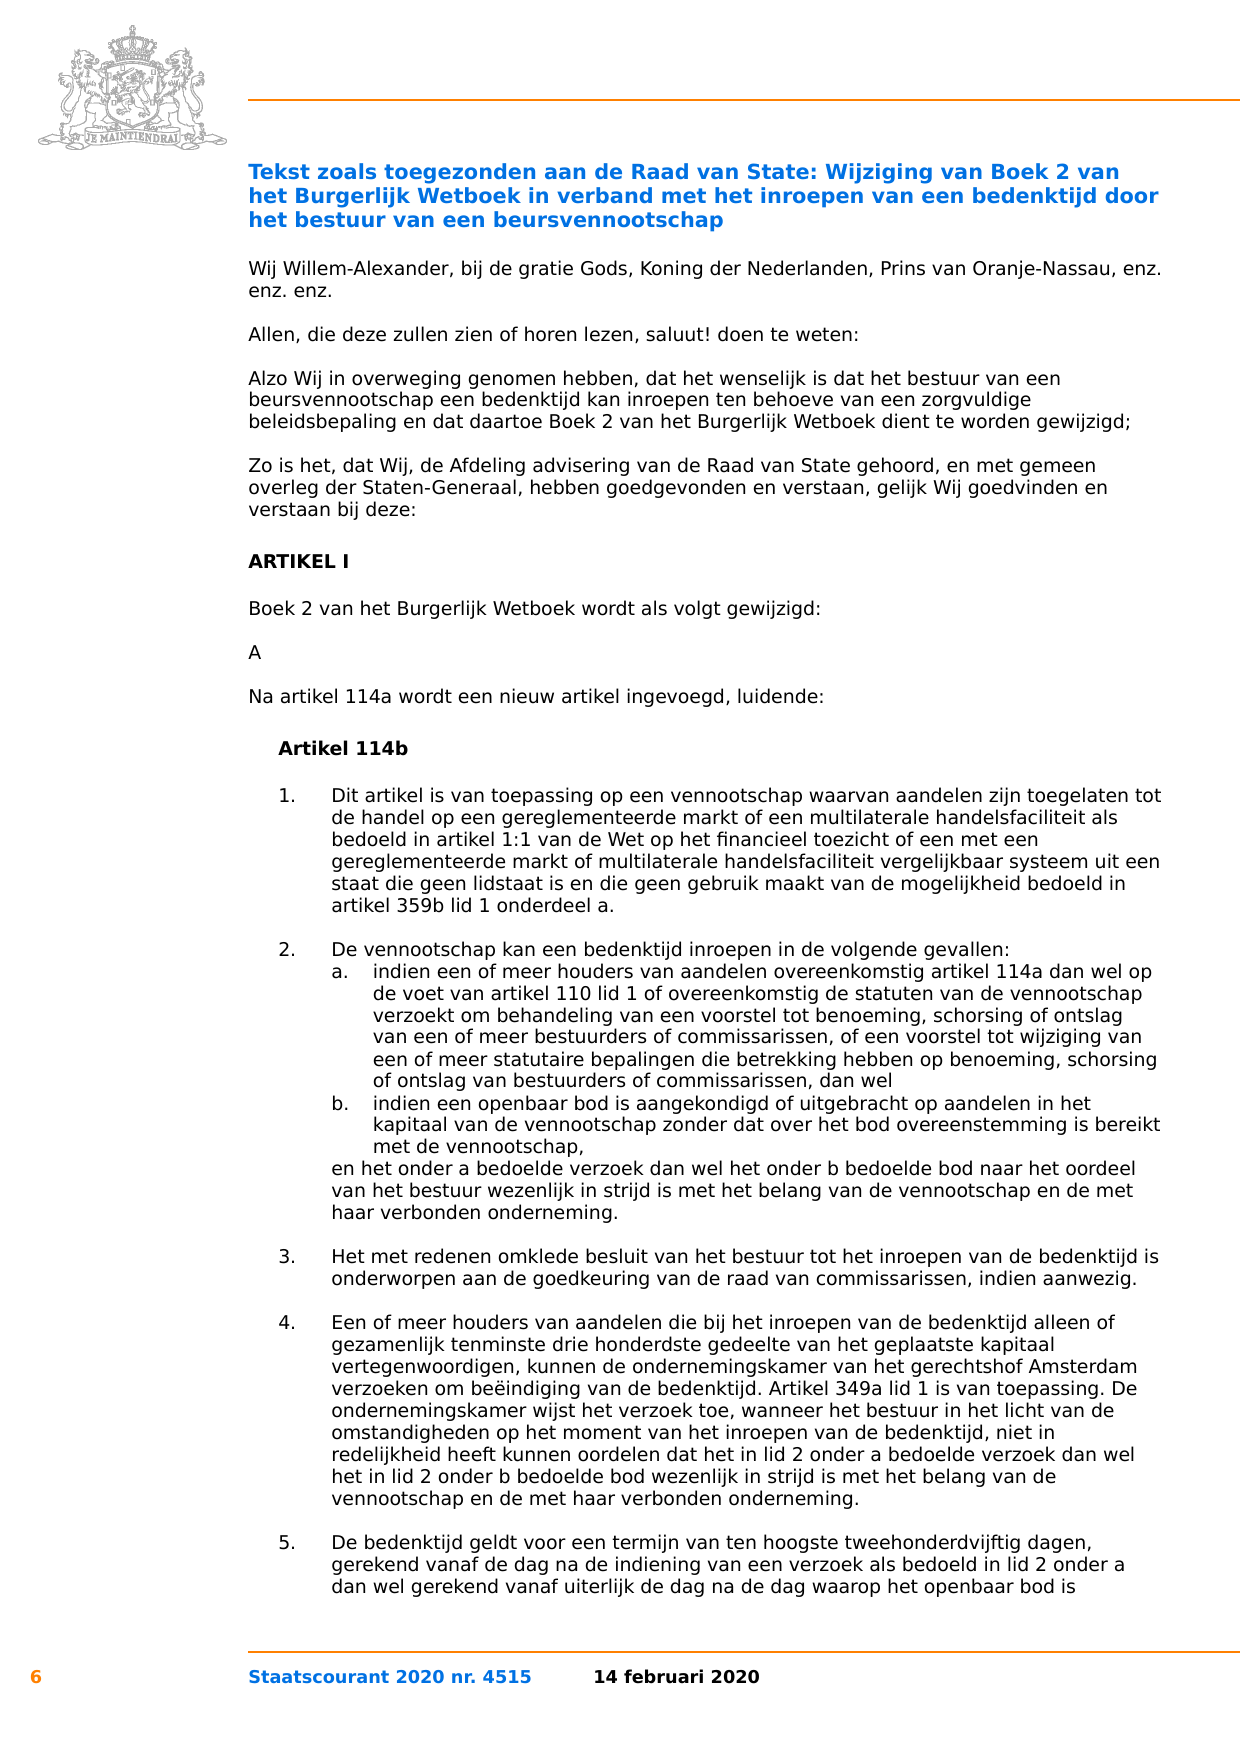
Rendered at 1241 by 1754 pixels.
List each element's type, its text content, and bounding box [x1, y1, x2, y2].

text Allen, die deze zullen zien of horen lezen, saluut! doen te weten: [248, 323, 1163, 346]
text 5. De bedenktijd geldt voor een termijn van ten hoogste tweehonderdvijftig dagen, gerekend vanaf de dag na de indiening van een verzoek als bedoeld in lid 2 onder a dan wel gerekend vanaf uiterlijk de dag na de dag waarop het openbaar bod is [278, 1532, 1163, 1598]
text Boek 2 van het Burgerlijk Wetboek wordt als volgt gewijzigd: [248, 598, 1163, 620]
text A [248, 642, 1163, 664]
text 3. Het met redenen omklede besluit van het bestuur tot het inroepen van de bedenktijd is onderworpen aan de goedkeuring van de raad van commissarissen, indien aanwezig. [278, 1246, 1163, 1290]
picture [38, 25, 227, 150]
text 4. Een of meer houders van aandelen die bij het inroepen van de bedenktijd alleen of gezamenlijk tenminste drie honderdste gedeelte van het geplaatste kapitaal vertegenwoordigen, kunnen de ondernemingskamer van het gerechtshof Amsterdam verzoeken om beëindiging van de bedenktijd. Artikel 349a lid 1 is van toepassing. De ondernemingskamer wijst het verzoek toe, wanneer het bestuur in het licht van de omstandigheden op het moment van het inroepen van de bedenktijd, niet in redelijkheid heeft kunnen oordelen dat het in lid 2 onder a bedoelde verzoek dan wel het in lid 2 onder b bedoelde bod wezenlijk in strijd is met het belang van de vennootschap en de met haar verbonden onderneming. [278, 1312, 1163, 1510]
text 2. De vennootschap kan een bedenktijd inroepen in de volgende gevallen: [278, 938, 1163, 961]
text a. indien een of meer houders van aandelen overeenkomstig artikel 114a dan wel op de voet van artikel 110 lid 1 of overeenkomstig de statuten van de vennootschap verzoekt om behandeling van een voorstel tot benoeming, schorsing of ontslag van een of meer bestuurders of commissarissen, of een voorstel tot wijziging van een of meer statutaire bepalingen die betrekking hebben op benoeming, schorsing of ontslag van bestuurders of commissarissen, dan wel [331, 961, 1163, 1092]
text 1. Dit artikel is van toepassing op een vennootschap waarvan aandelen zijn toegelaten tot de handel op een gereglementeerde markt of een multilaterale handelsfaciliteit als bedoeld in artikel 1:1 van de Wet op het financieel toezicht of een met een gereglementeerde markt of multilaterale handelsfaciliteit vergelijkbaar systeem uit een staat die geen lidstaat is en die geen gebruik maakt van de mogelijkheid bedoeld in artikel 359b lid 1 onderdeel a. [278, 785, 1163, 917]
text Na artikel 114a wordt een nieuw artikel ingevoegd, luidende: [248, 686, 1163, 708]
subtitle Tekst zoals toegezonden aan de Raad van State: Wijziging van Boek 2 van het Burgerlijk Wetboek in verband met het inroepen van een bedenktijd door het bestuur van een beursvennootschap [248, 160, 1163, 233]
subtitle Artikel 114b [278, 738, 1163, 760]
subtitle ARTIKEL I [248, 551, 1163, 573]
text en het onder a bedoelde verzoek dan wel het onder b bedoelde bod naar het oordeel van het bestuur wezenlijk in strijd is met het belang van de vennootschap en de met haar verbonden onderneming. [331, 1158, 1163, 1224]
text Wij Willem-Alexander, bij de gratie Gods, Koning der Nederlanden, Prins van Oranje-Nassau, enz. enz. enz. [248, 258, 1163, 302]
text b. indien een openbaar bod is aangekondigd of uitgebracht op aandelen in het kapitaal van de vennootschap zonder dat over het bod overeenstemming is bereikt met de vennootschap, [331, 1092, 1163, 1158]
text Alzo Wij in overweging genomen hebben, dat het wenselijk is dat het bestuur van een beursvennootschap een bedenktijd kan inroepen ten behoeve van een zorgvuldige beleidsbepaling en dat daartoe Boek 2 van het Burgerlijk Wetboek dient te worden gewijzigd; [248, 367, 1163, 433]
text Zo is het, dat Wij, de Afdeling advisering van de Raad van State gehoord, en met gemeen overleg der Staten-Generaal, hebben goedgevonden en verstaan, gelijk Wij goedvinden en verstaan bij deze: [248, 455, 1163, 521]
